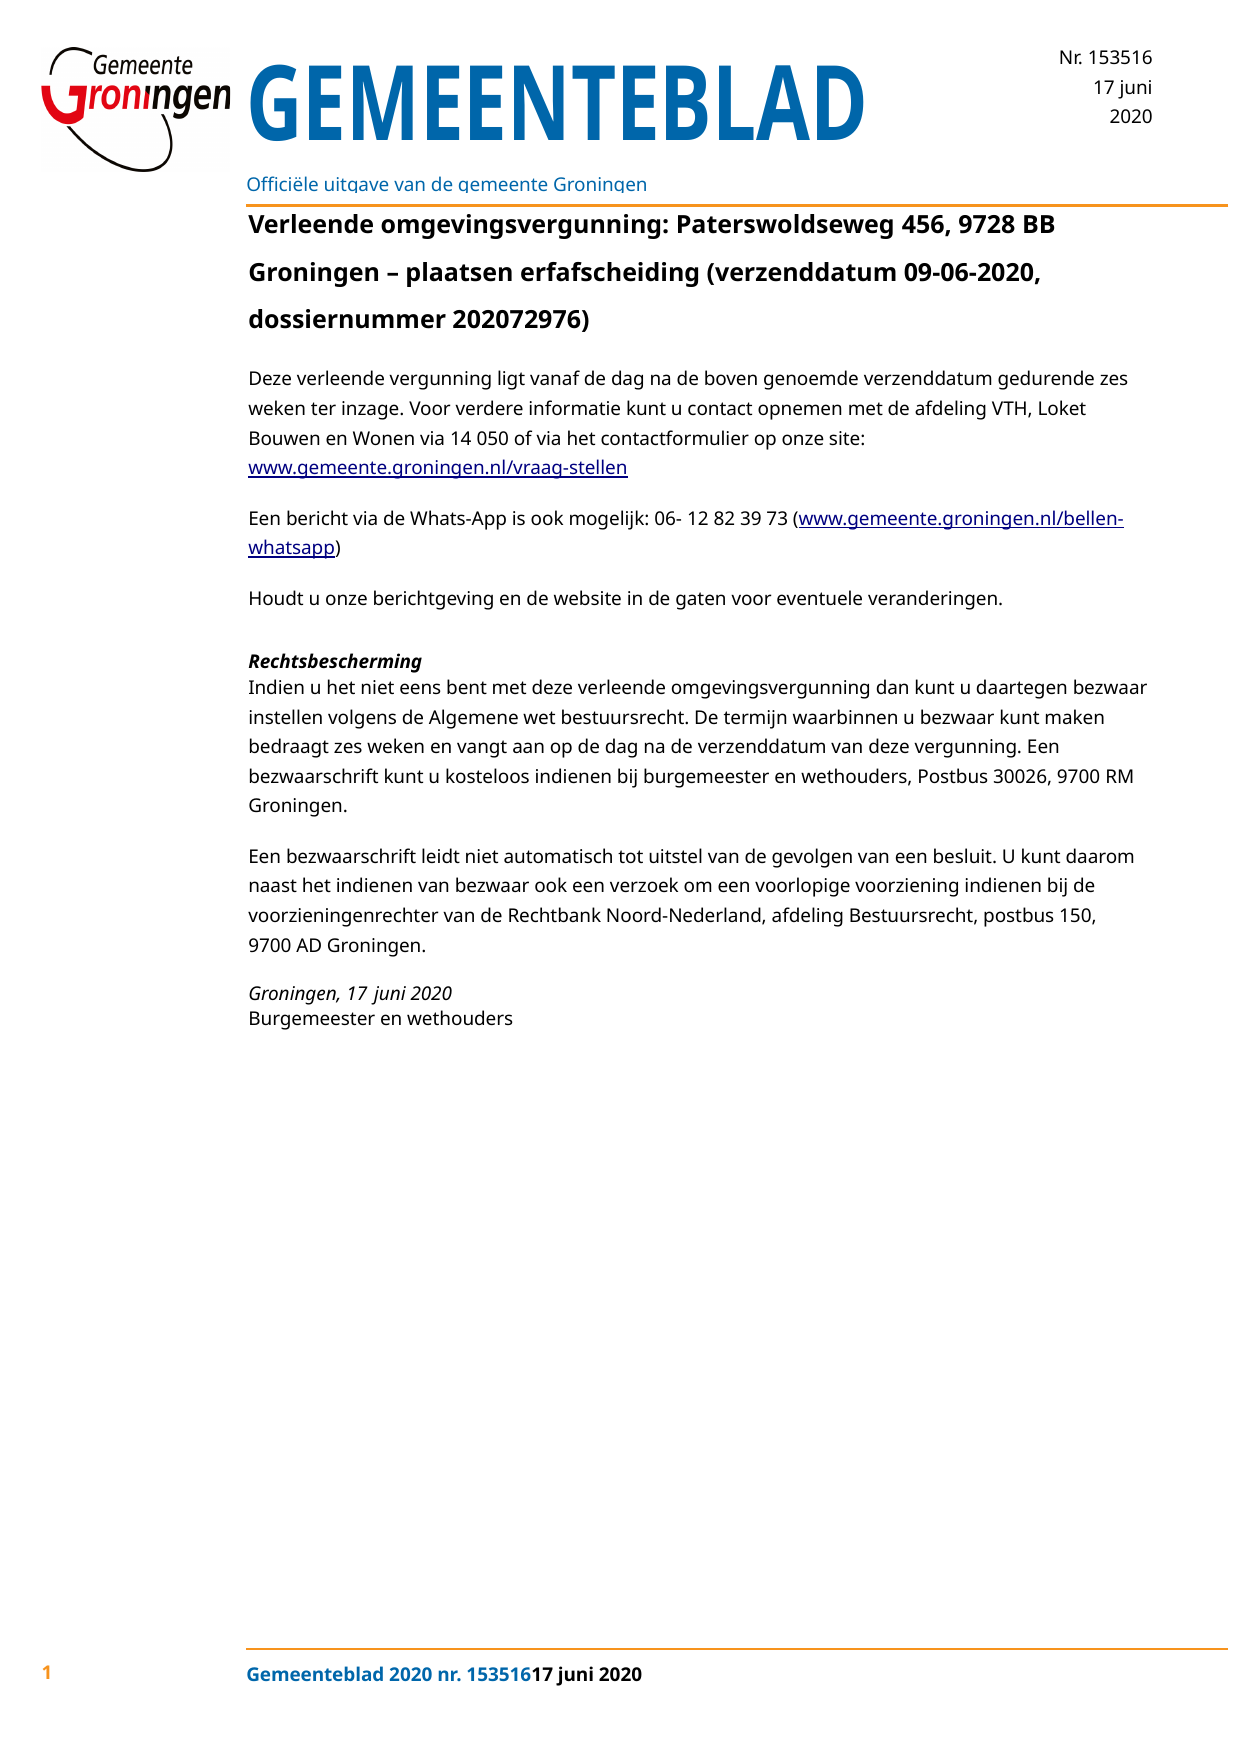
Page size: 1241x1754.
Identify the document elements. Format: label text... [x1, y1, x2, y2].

text Indien u het niet eens bent met deze verleende omgevingsvergunning dan kunt u daartegen bezwaar instellen volgens de Algemene wet bestuursrecht. De termijn waarbinnen u bezwaar kunt maken bedraagt zes weken en vangt aan op de dag na de verzenddatum van deze vergunning. Een bezwaarschrift kunt u kosteloos indienen bij burgemeester en wethouders, Postbus 30026, 9700 RM Groningen. [248, 674, 1152, 818]
picture [41, 47, 231, 172]
text Rechtsbescherming [248, 649, 1152, 674]
text Houdt u onze berichtgeving en de website in de gaten voor eventuele veranderingen. [248, 585, 1152, 610]
text Groningen, 17 juni 2020 [248, 980, 1152, 1005]
text Een bericht via de Whats-App is ook mogelijk: 06- 12 82 39 73 (www.gemeente.groningen.nl/bellen-whatsapp) [248, 505, 1152, 560]
text Verleende omgevingsvergunning: Paterswoldseweg 456, 9728 BB Groningen – plaatsen erfafscheiding (verzenddatum 09-06-2020, dossiernummer 202072976) [248, 207, 1152, 336]
text Een bezwaarschrift leidt niet automatisch tot uitstel van de gevolgen van een besluit. U kunt daarom naast het indienen van bezwaar ook een verzoek om een voorlopige voorziening indienen bij de voorzieningenrechter van de Rechtbank Noord-Nederland, afdeling Bestuursrecht, postbus 150, 9700 AD Groningen. [248, 843, 1152, 958]
text Deze verleende vergunning ligt vanaf de dag na de boven genoemde verzenddatum gedurende zes weken ter inzage. Voor verdere informatie kunt u contact opnemen met de afdeling VTH, Loket Bouwen en Wonen via 14 050 of via het contactformulier op onze site: www.gemeente.groningen.nl/vraag-stellen [248, 366, 1152, 480]
text Burgemeester en wethouders [248, 1005, 1152, 1031]
